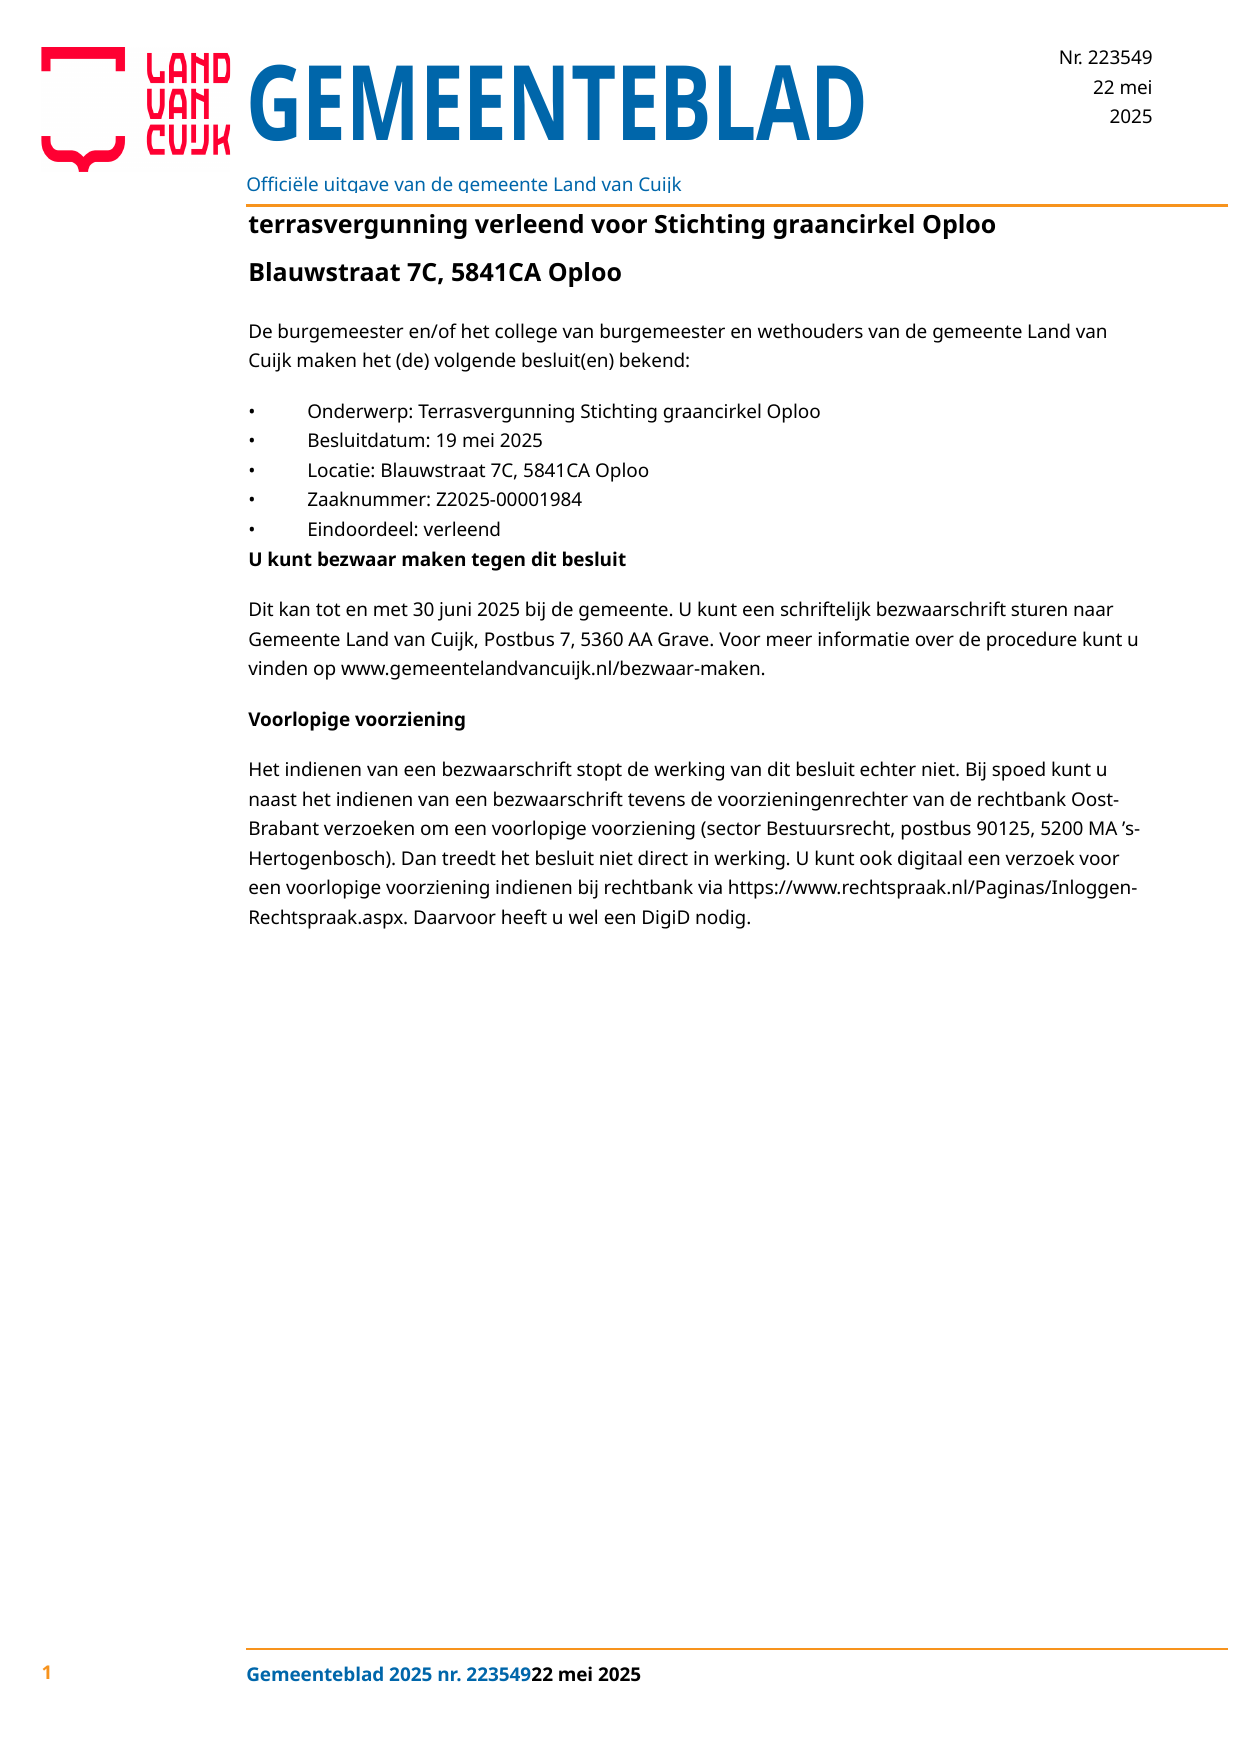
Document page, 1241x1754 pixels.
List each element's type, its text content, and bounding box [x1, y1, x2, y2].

list Eindoordeel: verleend [248, 516, 1152, 542]
list Zaaknummer: Z2025-00001984 [248, 487, 1152, 512]
list Onderwerp: Terrasvergunning Stichting graancirkel Oploo [248, 398, 1152, 424]
list Besluitdatum: 19 mei 2025 [248, 427, 1152, 453]
picture [41, 47, 231, 172]
text De burgemeester en/of het college van burgemeester en wethouders van de gemeente Land van Cuijk maken het (de) volgende besluit(en) bekend: [248, 318, 1152, 373]
text Voorlopige voorziening [248, 706, 1152, 732]
text U kunt bezwaar maken tegen dit besluit [248, 546, 1152, 572]
list Locatie: Blauwstraat 7C, 5841CA Oploo [248, 457, 1152, 483]
text terrasvergunning verleend voor Stichting graancirkel Oploo Blauwstraat 7C, 5841CA Oploo [248, 207, 1152, 288]
text Het indienen van een bezwaarschrift stopt de werking van dit besluit echter niet. Bij spoed kunt u naast het indienen van een bezwaarschrift tevens de voorzieningenrechter van de rechtbank Oost-Brabant verzoeken om een voorlopige voorziening (sector Bestuursrecht, postbus 90125, 5200 MA ’s-Hertogenbosch). Dan treedt het besluit niet direct in werking. U kunt ook digitaal een verzoek voor een voorlopige voorziening indienen bij rechtbank via https://www.rechtspraak.nl/Paginas/Inloggen-Rechtspraak.aspx. Daarvoor heeft u wel een DigiD nodig. [248, 756, 1152, 930]
text Dit kan tot en met 30 juni 2025 bij de gemeente. U kunt een schriftelijk bezwaarschrift sturen naar Gemeente Land van Cuijk, Postbus 7, 5360 AA Grave. Voor meer informatie over de procedure kunt u vinden op www.gemeentelandvancuijk.nl/bezwaar-maken. [248, 596, 1152, 681]
